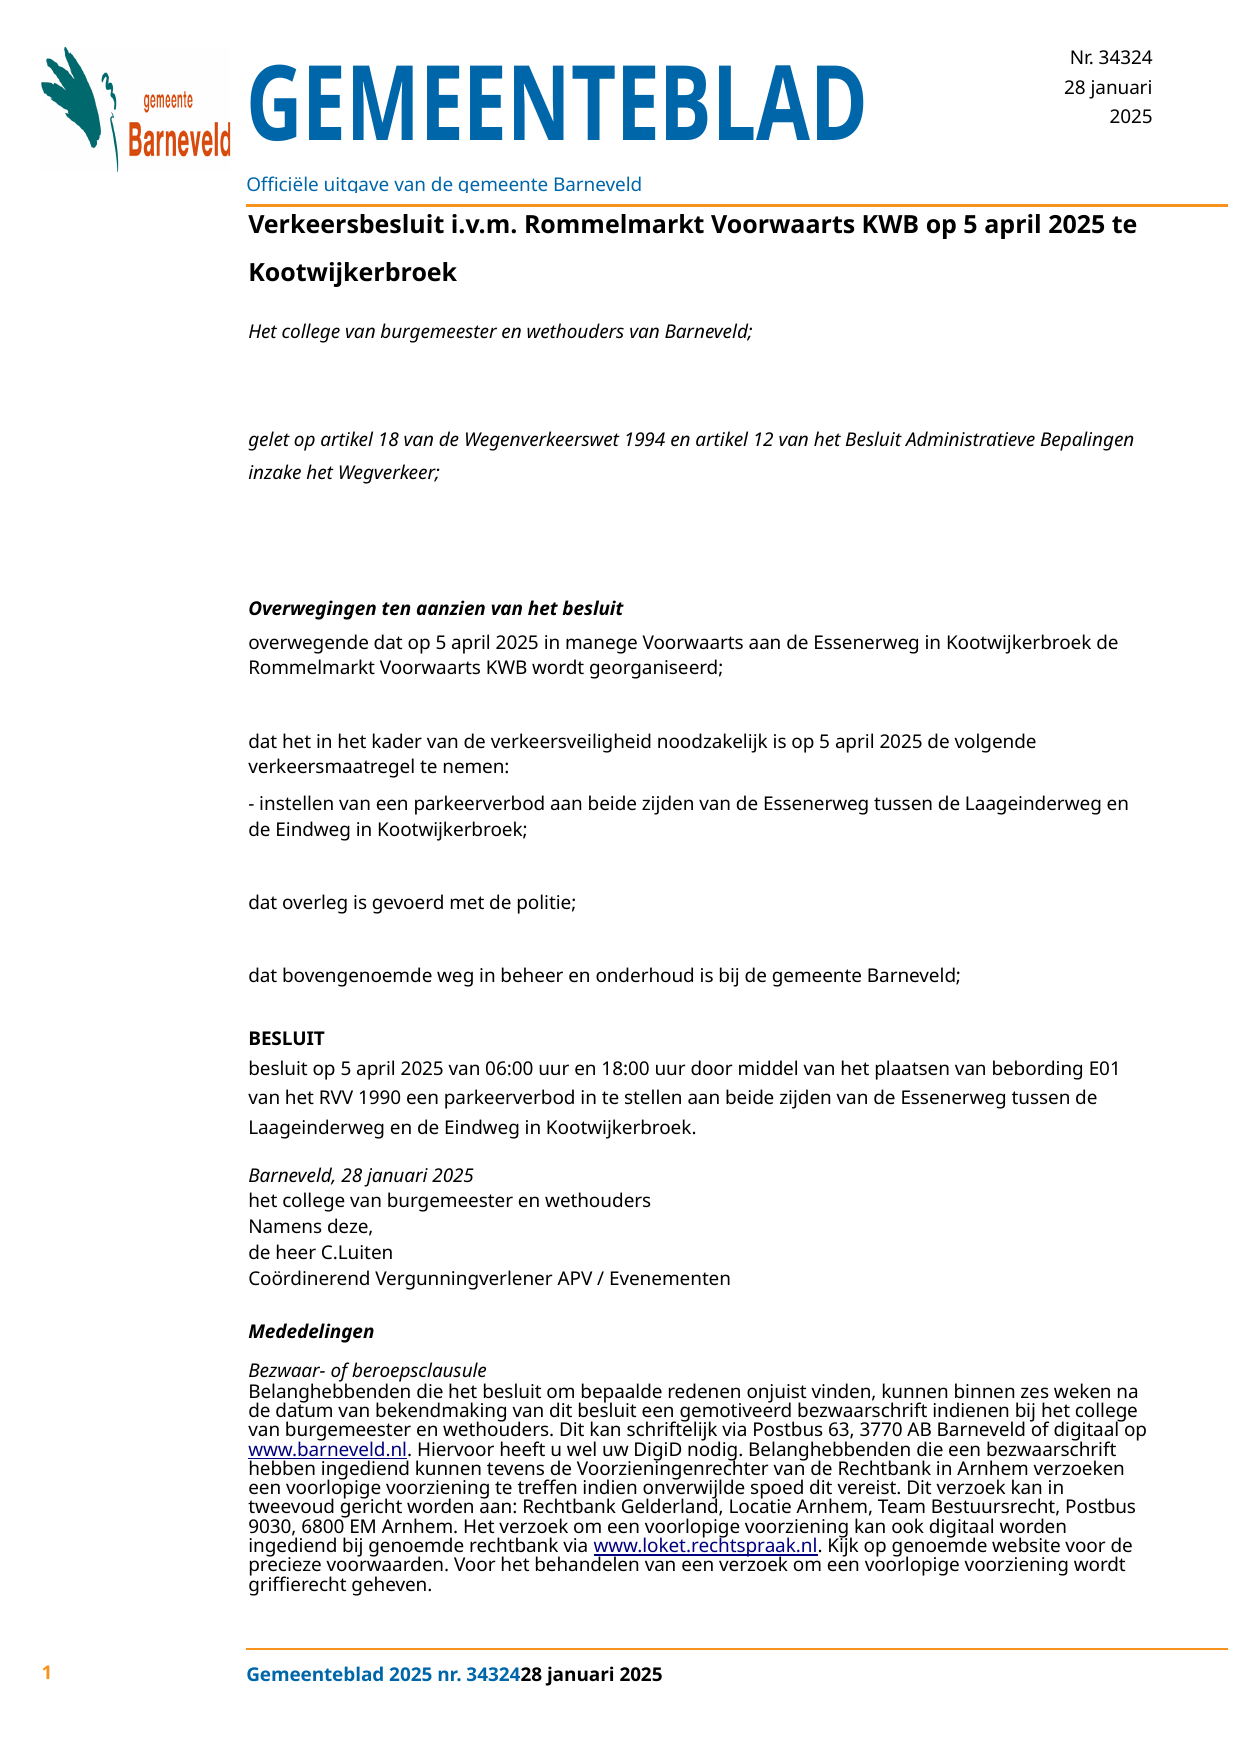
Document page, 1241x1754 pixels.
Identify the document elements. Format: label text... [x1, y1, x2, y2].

text Verkeersbesluit i.v.m. Rommelmarkt Voorwaarts KWB op 5 april 2025 te Kootwijkerbroek [248, 207, 1152, 288]
text de heer C.Luiten [248, 1239, 1152, 1265]
text Coördinerend Vergunningverlener APV / Evenementen [248, 1265, 1152, 1291]
text het college van burgemeester en wethouders [248, 1188, 1152, 1213]
text Barneveld, 28 januari 2025 [248, 1162, 1152, 1188]
text Belanghebbenden die het besluit om bepaalde redenen onjuist vinden, kunnen binnen zes weken na de datum van bekendmaking van dit besluit een gemotiveerd bezwaarschrift indienen bij het college van burgemeester en wethouders. Dit kan schriftelijk via Postbus 63, 3770 AB Barneveld of digitaal op www.barneveld.nl. Hiervoor heeft u wel uw DigiD nodig. Belanghebbenden die een bezwaarschrift hebben ingediend kunnen tevens de Voorzieningenrechter van de Rechtbank in Arnhem verzoeken een voorlopige voorziening te treffen indien onverwijlde spoed dit vereist. Dit verzoek kan in tweevoud gericht worden aan: Rechtbank Gelderland, Locatie Arnhem, Team Bestuursrecht, Postbus 9030, 6800 EM Arnhem. Het verzoek om een voorlopige voorziening kan ook digitaal worden ingediend bij genoemde rechtbank via www.loket.rechtspraak.nl. Kijk op genoemde website voor de precieze voorwaarden. Voor het behandelen van een verzoek om een voorlopige voorziening wordt griffierecht geheven. [248, 1383, 1152, 1595]
text Namens deze, [248, 1213, 1152, 1239]
text overwegende dat op 5 april 2025 in manege Voorwaarts aan de Essenerweg in Kootwijkerbroek de Rommelmarkt Voorwaarts KWB wordt georganiseerd; [248, 629, 1152, 680]
text BESLUIT [248, 1025, 1152, 1051]
text Mededelingen [248, 1318, 1152, 1343]
text gelet op artikel 18 van de Wegenverkeerswet 1994 en artikel 12 van het Besluit Administratieve Bepalingen inzake het Wegverkeer; [248, 426, 1152, 485]
text dat bovengenoemde weg in beheer en onderhoud is bij de gemeente Barneveld; [248, 963, 1152, 988]
text besluit op 5 april 2025 van 06:00 uur en 18:00 uur door middel van het plaatsen van bebording E01 van het RVV 1990 een parkeerverbod in te stellen aan beide zijden van de Essenerweg tussen de Laageinderweg en de Eindweg in Kootwijkerbroek. [248, 1055, 1152, 1140]
text dat overleg is gevoerd met de politie; [248, 889, 1152, 915]
text Het college van burgemeester en wethouders van Barneveld; [248, 318, 1152, 344]
text Bezwaar- of beroepsclausule [248, 1357, 1152, 1383]
picture [41, 47, 231, 172]
text - instellen van een parkeerverbod aan beide zijden van de Essenerweg tussen de Laageinderweg en de Eindweg in Kootwijkerbroek; [248, 790, 1152, 842]
text dat het in het kader van de verkeersveiligheid noodzakelijk is op 5 april 2025 de volgende verkeersmaatregel te nemen: [248, 728, 1152, 779]
text Overwegingen ten aanzien van het besluit [248, 595, 1152, 621]
